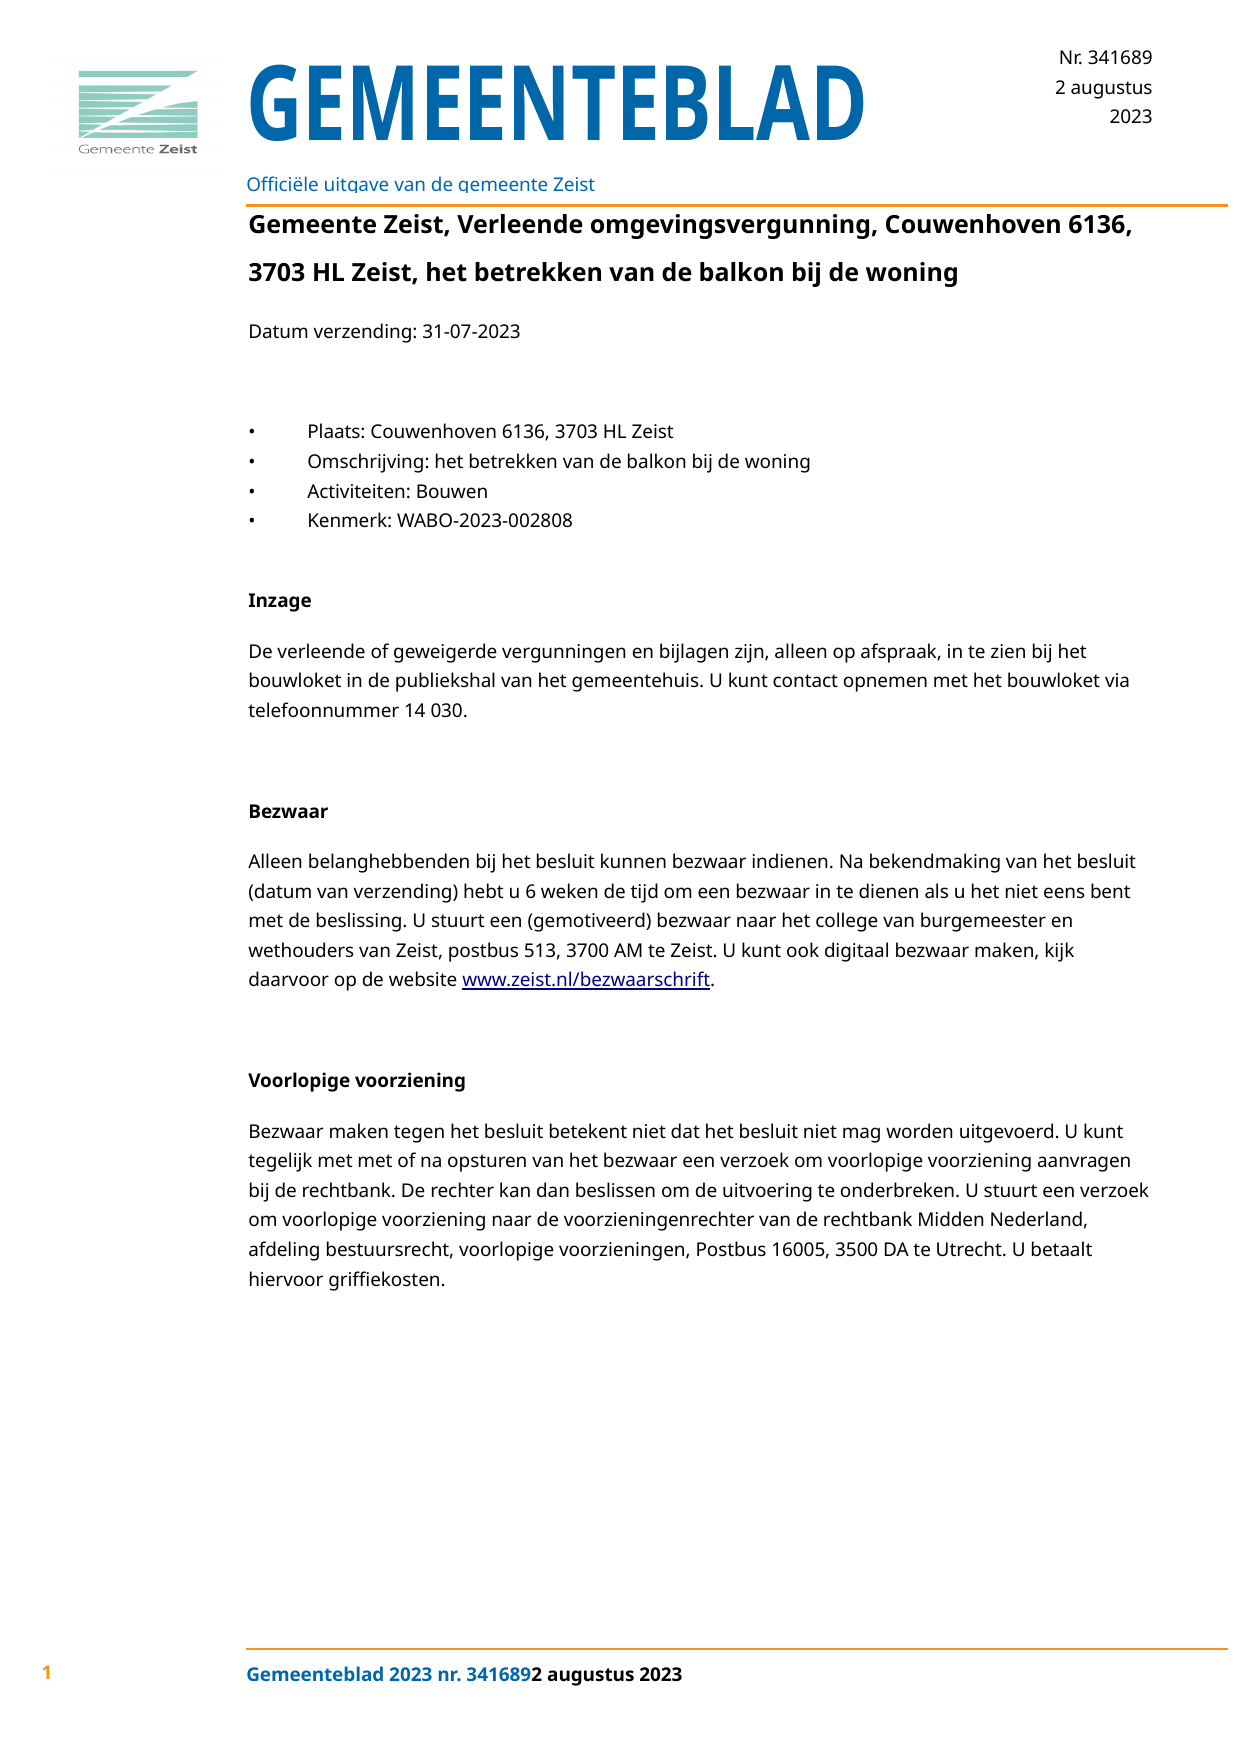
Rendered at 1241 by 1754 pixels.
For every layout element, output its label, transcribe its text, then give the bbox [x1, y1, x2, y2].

text Bezwaar maken tegen het besluit betekent niet dat het besluit niet mag worden uitgevoerd. U kunt tegelijk met met of na opsturen van het bezwaar een verzoek om voorlopige voorziening aanvragen bij de rechtbank. De rechter kan dan beslissen om de uitvoering te onderbreken. U stuurt een verzoek om voorlopige voorziening naar de voorzieningenrechter van de rechtbank Midden Nederland, afdeling bestuursrecht, voorlopige voorzieningen, Postbus 16005, 3500 DA te Utrecht. U betaalt hiervoor griffiekosten. [248, 1118, 1152, 1292]
text Bezwaar [248, 798, 1152, 824]
picture [41, 47, 231, 172]
text Alleen belanghebbenden bij het besluit kunnen bezwaar indienen. Na bekendmaking van het besluit (datum van verzending) hebt u 6 weken de tijd om een bezwaar in te dienen als u het niet eens bent met de beslissing. U stuurt een (gemotiveerd) bezwaar naar het college van burgemeester en wethouders van Zeist, postbus 513, 3700 AM te Zeist. U kunt ook digitaal bezwaar maken, kijk daarvoor op de website www.zeist.nl/bezwaarschrift. [248, 848, 1152, 992]
list Omschrijving: het betrekken van de balkon bij de woning [248, 448, 1152, 474]
text Inzage [248, 587, 1152, 613]
text De verleende of geweigerde vergunningen en bijlagen zijn, alleen op afspraak, in te zien bij het bouwloket in de publiekshal van het gemeentehuis. U kunt contact opnemen met het bouwloket via telefoonnummer 14 030. [248, 638, 1152, 723]
text Voorlopige voorziening [248, 1067, 1152, 1093]
list Kenmerk: WABO-2023-002808 [248, 507, 1152, 533]
text Gemeente Zeist, Verleende omgevingsvergunning, Couwenhoven 6136, 3703 HL Zeist, het betrekken van de balkon bij de woning [248, 207, 1152, 288]
text Datum verzending: 31-07-2023 [248, 318, 1152, 344]
list Plaats: Couwenhoven 6136, 3703 HL Zeist [248, 419, 1152, 444]
list Activiteiten: Bouwen [248, 478, 1152, 504]
